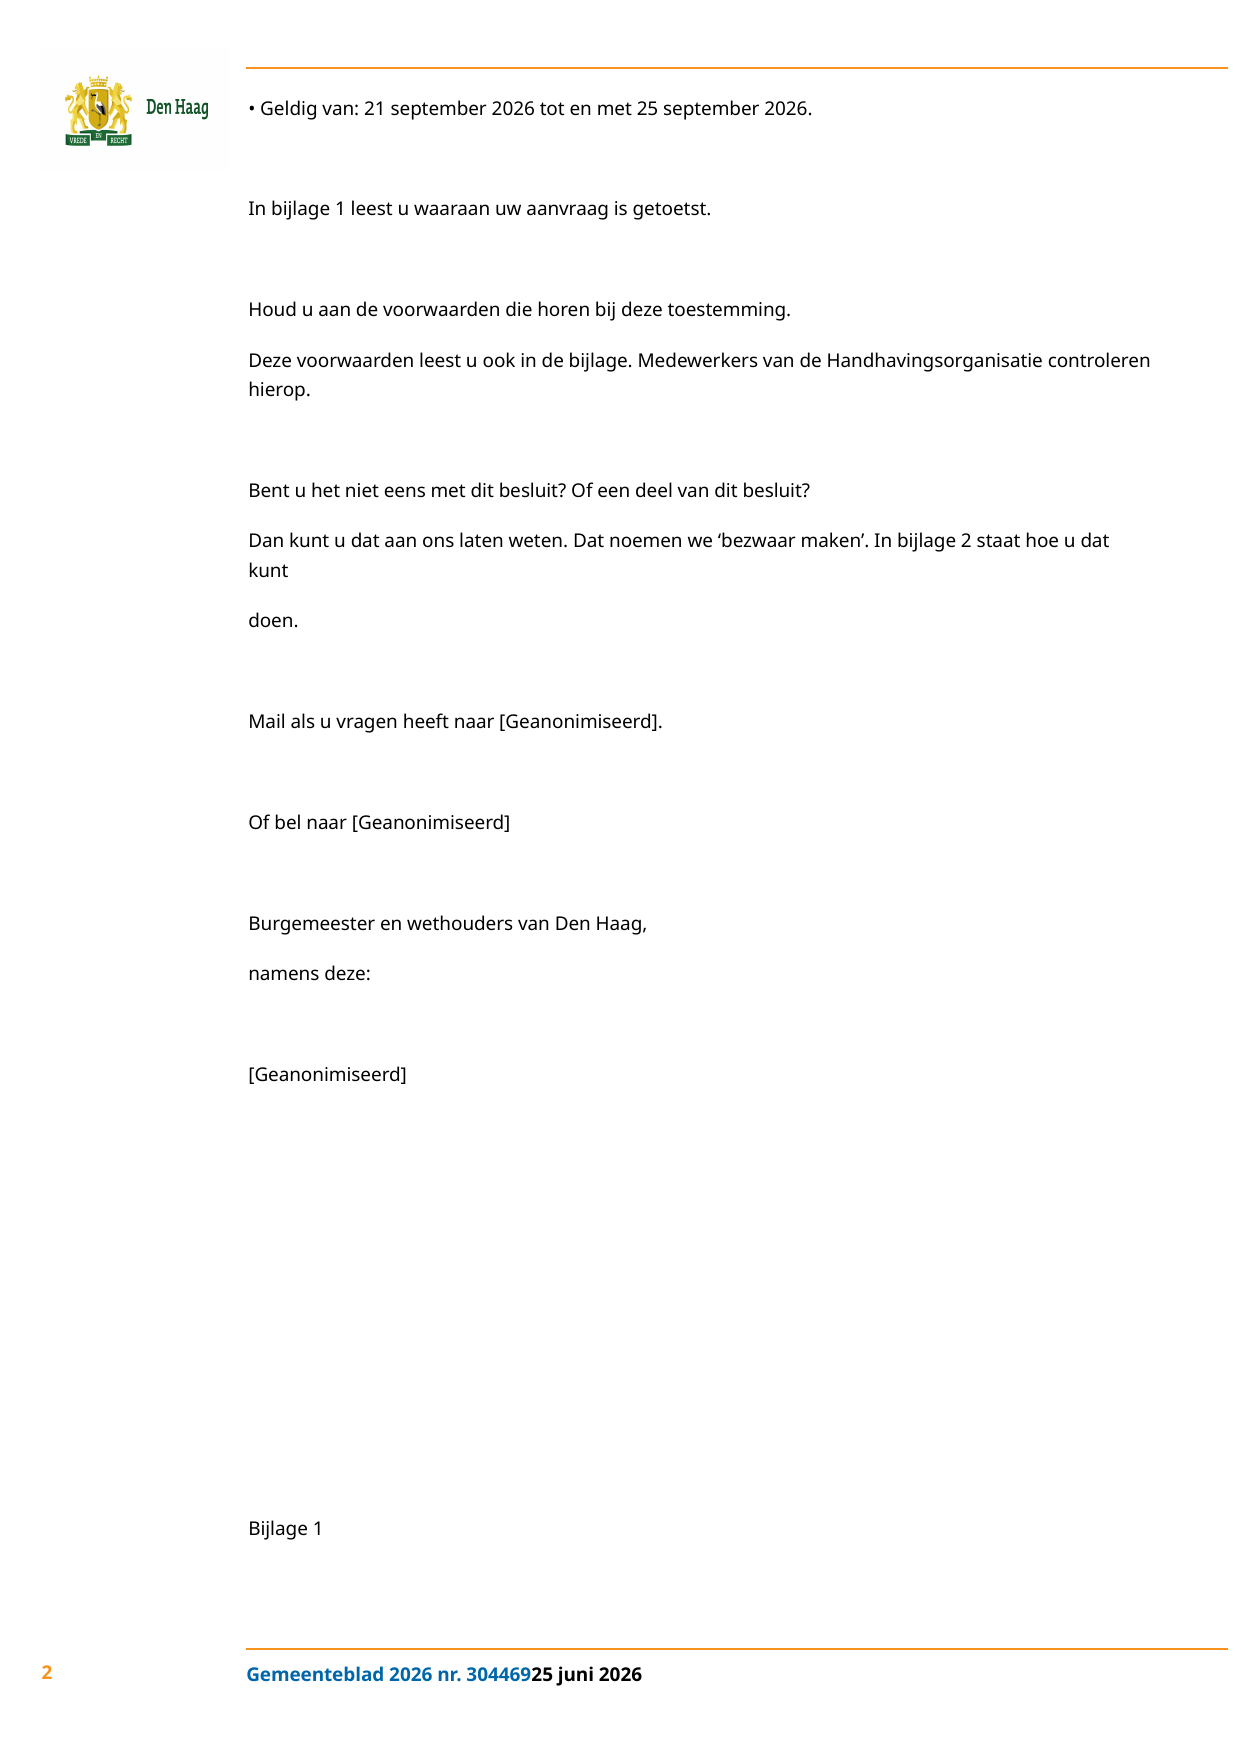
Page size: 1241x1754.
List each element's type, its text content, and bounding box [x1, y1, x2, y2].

text Mail als u vragen heeft naar [Geanonimiseerd]. [248, 708, 1152, 734]
text Bijlage 1 [248, 1515, 1152, 1541]
text • Geldig van: 21 september 2026 tot en met 25 september 2026. [248, 95, 1152, 121]
text Burgemeester en wethouders van Den Haag, [248, 910, 1152, 936]
text [Geanonimiseerd] [248, 1061, 1152, 1087]
text Of bel naar [Geanonimiseerd] [248, 809, 1152, 835]
text Houd u aan de voorwaarden die horen bij deze toestemming. [248, 296, 1152, 322]
text Deze voorwaarden leest u ook in de bijlage. Medewerkers van de Handhavingsorganisatie controleren hierop. [248, 347, 1152, 402]
text Bent u het niet eens met dit besluit? Of een deel van dit besluit? [248, 477, 1152, 503]
text doen. [248, 608, 1152, 633]
picture [41, 47, 231, 172]
text In bijlage 1 leest u waaraan uw aanvraag is getoetst. [248, 196, 1152, 221]
text namens deze: [248, 961, 1152, 986]
text Dan kunt u dat aan ons laten weten. Dat noemen we ‘bezwaar maken’. In bijlage 2 staat hoe u dat kunt [248, 528, 1152, 583]
